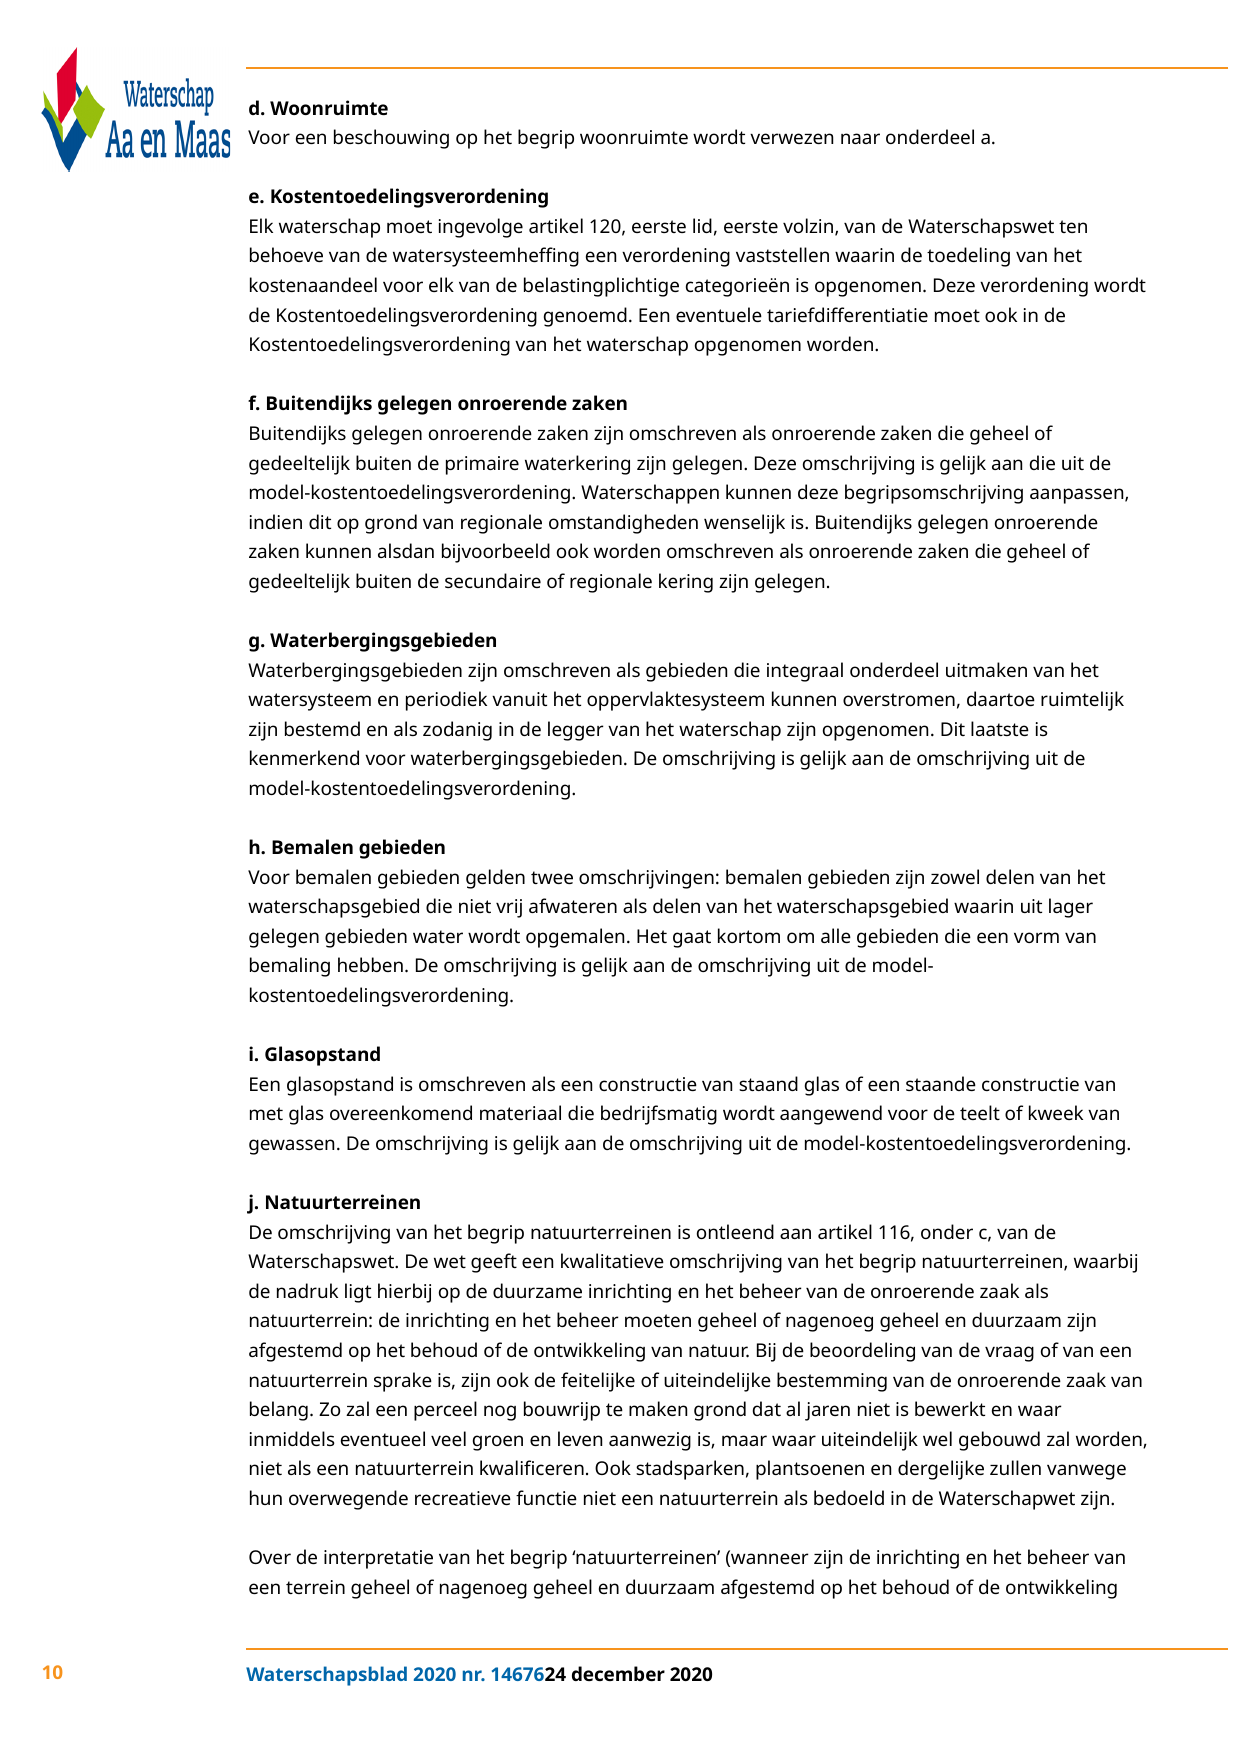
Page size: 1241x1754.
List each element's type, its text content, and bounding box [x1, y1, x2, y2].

text Voor bemalen gebieden gelden twee omschrijvingen: bemalen gebieden zijn zowel delen van het waterschapsgebied die niet vrij afwateren als delen van het waterschapsgebied waarin uit lager gelegen gebieden water wordt opgemalen. Het gaat kortom om alle gebieden die een vorm van bemaling hebben. De omschrijving is gelijk aan de omschrijving uit de model-kostentoedelingsverordening. [248, 864, 1152, 1008]
picture [41, 47, 231, 172]
text Elk waterschap moet ingevolge artikel 120, eerste lid, eerste volzin, van de Waterschapswet ten behoeve van de watersysteemheffing een verordening vaststellen waarin de toedeling van het kostenaandeel voor elk van de belastingplichtige categorieën is opgenomen. Deze verordening wordt de Kostentoedelingsverordening genoemd. Een eventuele tariefdifferentiatie moet ook in de Kostentoedelingsverordening van het waterschap opgenomen worden. [248, 213, 1152, 357]
text Over de interpretatie van het begrip ‘natuurterreinen’ (wanneer zijn de inrichting en het beheer van een terrein geheel of nagenoeg geheel en duurzaam afgestemd op het behoud of de ontwikkeling [248, 1544, 1152, 1600]
text Voor een beschouwing op het begrip woonruimte wordt verwezen naar onderdeel a. [248, 124, 1152, 150]
text j. Natuurterreinen [248, 1189, 1152, 1215]
text h. Bemalen gebieden [248, 834, 1152, 860]
text d. Woonruimte [248, 95, 1152, 121]
text Buitendijks gelegen onroerende zaken zijn omschreven als onroerende zaken die geheel of gedeeltelijk buiten de primaire waterkering zijn gelegen. Deze omschrijving is gelijk aan die uit de model-kostentoedelingsverordening. Waterschappen kunnen deze begripsomschrijving aanpassen, indien dit op grond van regionale omstandigheden wenselijk is. Buitendijks gelegen onroerende zaken kunnen alsdan bijvoorbeeld ook worden omschreven als onroerende zaken die geheel of gedeeltelijk buiten de secundaire of regionale kering zijn gelegen. [248, 420, 1152, 594]
text g. Waterbergingsgebieden [248, 627, 1152, 653]
text e. Kostentoedelingsverordening [248, 183, 1152, 209]
text Een glasopstand is omschreven als een constructie van staand glas of een staande constructie van met glas overeenkomend materiaal die bedrijfsmatig wordt aangewend voor de teelt of kweek van gewassen. De omschrijving is gelijk aan de omschrijving uit de model-kostentoedelingsverordening. [248, 1071, 1152, 1156]
text f. Buitendijks gelegen onroerende zaken [248, 391, 1152, 416]
text Waterbergingsgebieden zijn omschreven als gebieden die integraal onderdeel uitmaken van het watersysteem en periodiek vanuit het oppervlaktesysteem kunnen overstromen, daartoe ruimtelijk zijn bestemd en als zodanig in de legger van het waterschap zijn opgenomen. Dit laatste is kenmerkend voor waterbergingsgebieden. De omschrijving is gelijk aan de omschrijving uit de model-kostentoedelingsverordening. [248, 657, 1152, 801]
text De omschrijving van het begrip natuurterreinen is ontleend aan artikel 116, onder c, van de Waterschapswet. De wet geeft een kwalitatieve omschrijving van het begrip natuurterreinen, waarbij de nadruk ligt hierbij op de duurzame inrichting en het beheer van de onroerende zaak als natuurterrein: de inrichting en het beheer moeten geheel of nagenoeg geheel en duurzaam zijn afgestemd op het behoud of de ontwikkeling van natuur. Bij de beoordeling van de vraag of van een natuurterrein sprake is, zijn ook de feitelijke of uiteindelijke bestemming van de onroerende zaak van belang. Zo zal een perceel nog bouwrijp te maken grond dat al jaren niet is bewerkt en waar inmiddels eventueel veel groen en leven aanwezig is, maar waar uiteindelijk wel gebouwd zal worden, niet als een natuurterrein kwalificeren. Ook stadsparken, plantsoenen en dergelijke zullen vanwege hun overwegende recreatieve functie niet een natuurterrein als bedoeld in de Waterschapwet zijn. [248, 1219, 1152, 1511]
text i. Glasopstand [248, 1041, 1152, 1067]
